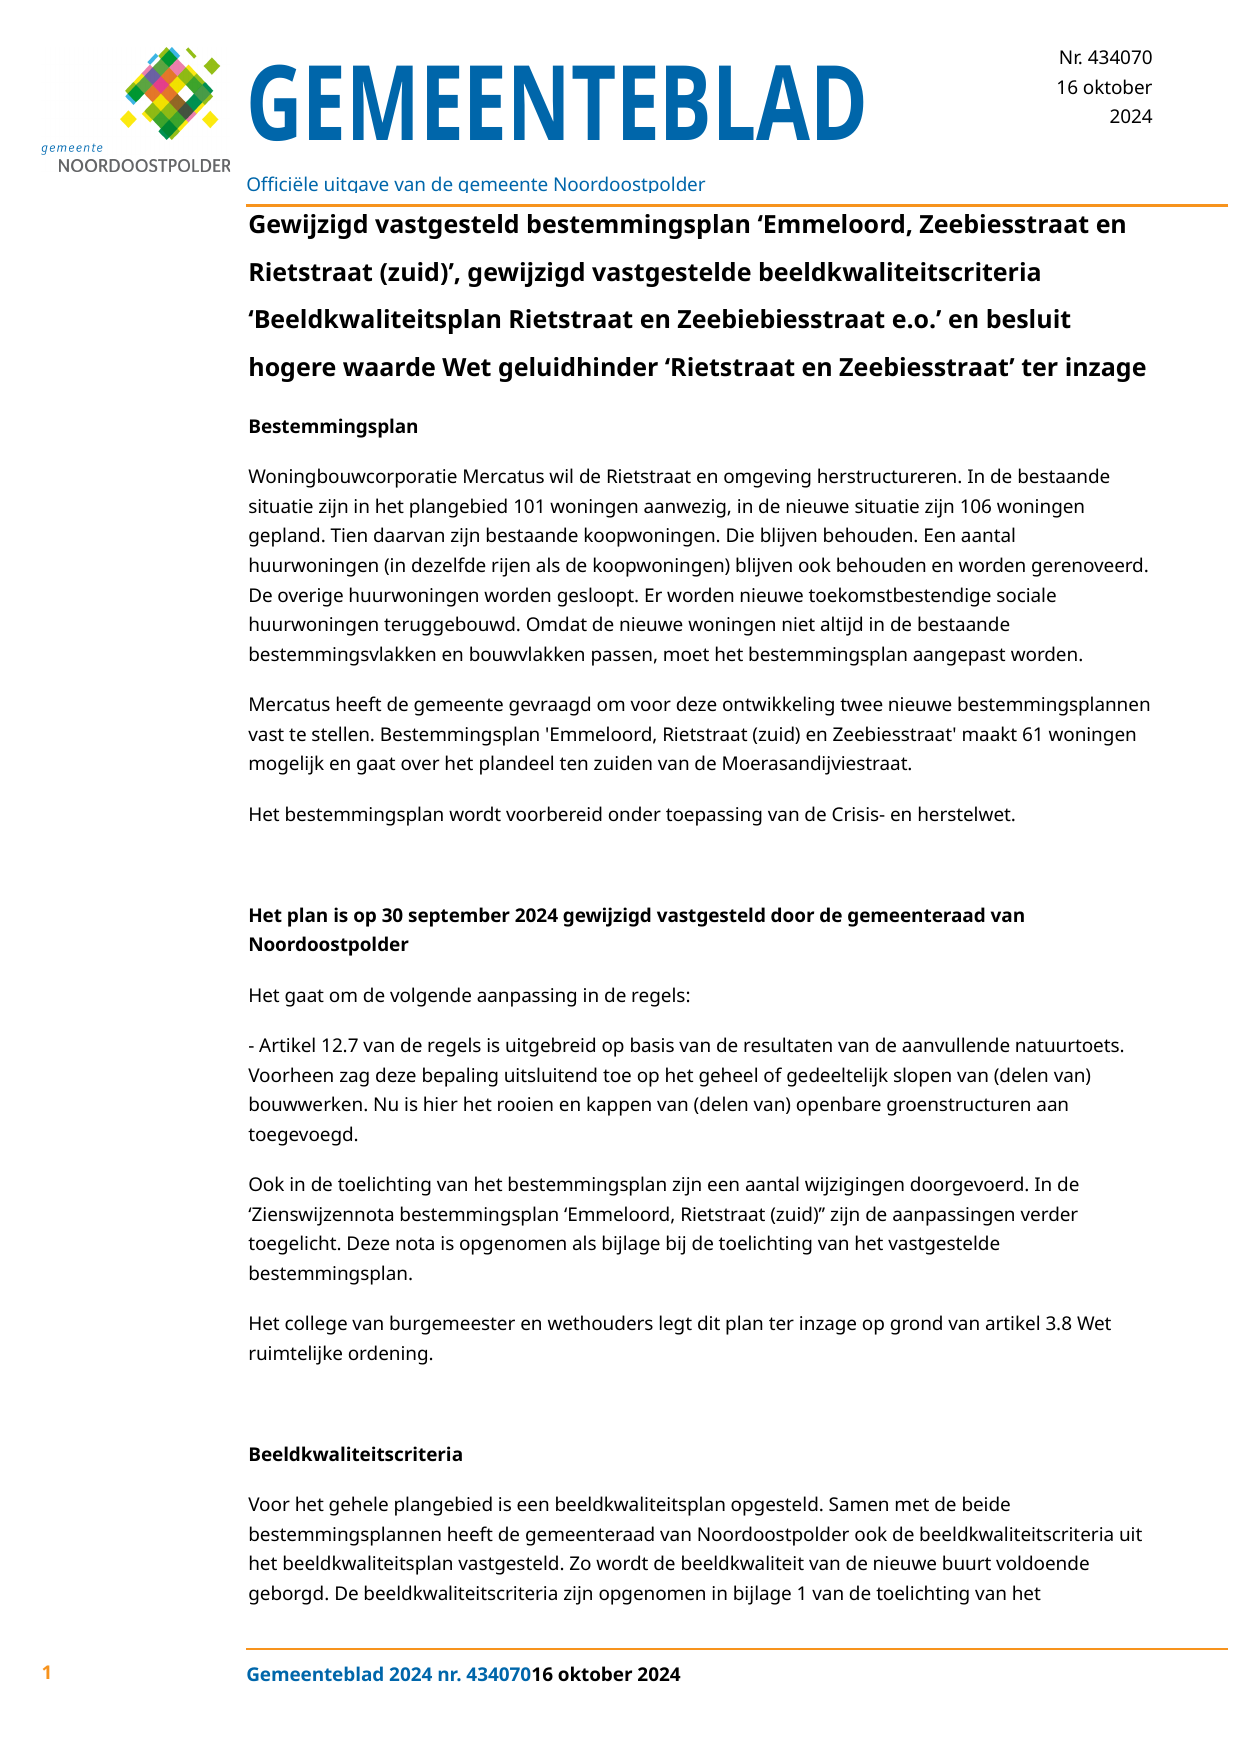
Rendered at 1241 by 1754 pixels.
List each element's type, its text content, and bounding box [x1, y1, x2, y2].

text - Artikel 12.7 van de regels is uitgebreid op basis van de resultaten van de aanvullende natuurtoets. Voorheen zag deze bepaling uitsluitend toe op het geheel of gedeeltelijk slopen van (delen van) bouwwerken. Nu is hier het rooien en kappen van (delen van) openbare groenstructuren aan toegevoegd. [248, 1032, 1152, 1147]
text Het gaat om de volgende aanpassing in de regels: [248, 982, 1152, 1008]
text Voor het gehele plangebied is een beeldkwaliteitsplan opgesteld. Samen met de beide bestemmingsplannen heeft de gemeenteraad van Noordoostpolder ook de beeldkwaliteitscriteria uit het beeldkwaliteitsplan vastgesteld. Zo wordt de beeldkwaliteit van de nieuwe buurt voldoende geborgd. De beeldkwaliteitscriteria zijn opgenomen in bijlage 1 van de toelichting van het [248, 1491, 1152, 1606]
text Beeldkwaliteitscriteria [248, 1441, 1152, 1467]
text Ook in de toelichting van het bestemmingsplan zijn een aantal wijzigingen doorgevoerd. In de ‘Zienswijzennota bestemmingsplan ‘Emmeloord, Rietstraat (zuid)’’ zijn de aanpassingen verder toegelicht. Deze nota is opgenomen als bijlage bij de toelichting van het vastgestelde bestemmingsplan. [248, 1171, 1152, 1286]
text Het bestemmingsplan wordt voorbereid onder toepassing van de Crisis- en herstelwet. [248, 801, 1152, 827]
text Bestemmingsplan [248, 413, 1152, 439]
text Mercatus heeft de gemeente gevraagd om voor deze ontwikkeling twee nieuwe bestemmingsplannen vast te stellen. Bestemmingsplan 'Emmeloord, Rietstraat (zuid) en Zeebiesstraat' maakt 61 woningen mogelijk en gaat over het plandeel ten zuiden van de Moerasandijviestraat. [248, 691, 1152, 776]
text Het college van burgemeester en wethouders legt dit plan ter inzage op grond van artikel 3.8 Wet ruimtelijke ordening. [248, 1311, 1152, 1366]
text Gewijzigd vastgesteld bestemmingsplan ‘Emmeloord, Zeebiesstraat en Rietstraat (zuid)’, gewijzigd vastgestelde beeldkwaliteitscriteria ‘Beeldkwaliteitsplan Rietstraat en Zeebiebiesstraat e.o.’ en besluit hogere waarde Wet geluidhinder ‘Rietstraat en Zeebiesstraat’ ter inzage [248, 207, 1152, 384]
text Het plan is op 30 september 2024 gewijzigd vastgesteld door de gemeenteraad van Noordoostpolder [248, 902, 1152, 957]
text Woningbouwcorporatie Mercatus wil de Rietstraat en omgeving herstructureren. In de bestaande situatie zijn in het plangebied 101 woningen aanwezig, in de nieuwe situatie zijn 106 woningen gepland. Tien daarvan zijn bestaande koopwoningen. Die blijven behouden. Een aantal huurwoningen (in dezelfde rijen als de koopwoningen) blijven ook behouden en worden gerenoveerd. De overige huurwoningen worden gesloopt. Er worden nieuwe toekomstbestendige sociale huurwoningen teruggebouwd. Omdat de nieuwe woningen niet altijd in de bestaande bestemmingsvlakken en bouwvlakken passen, moet het bestemmingsplan aangepast worden. [248, 463, 1152, 667]
picture [41, 47, 231, 172]
